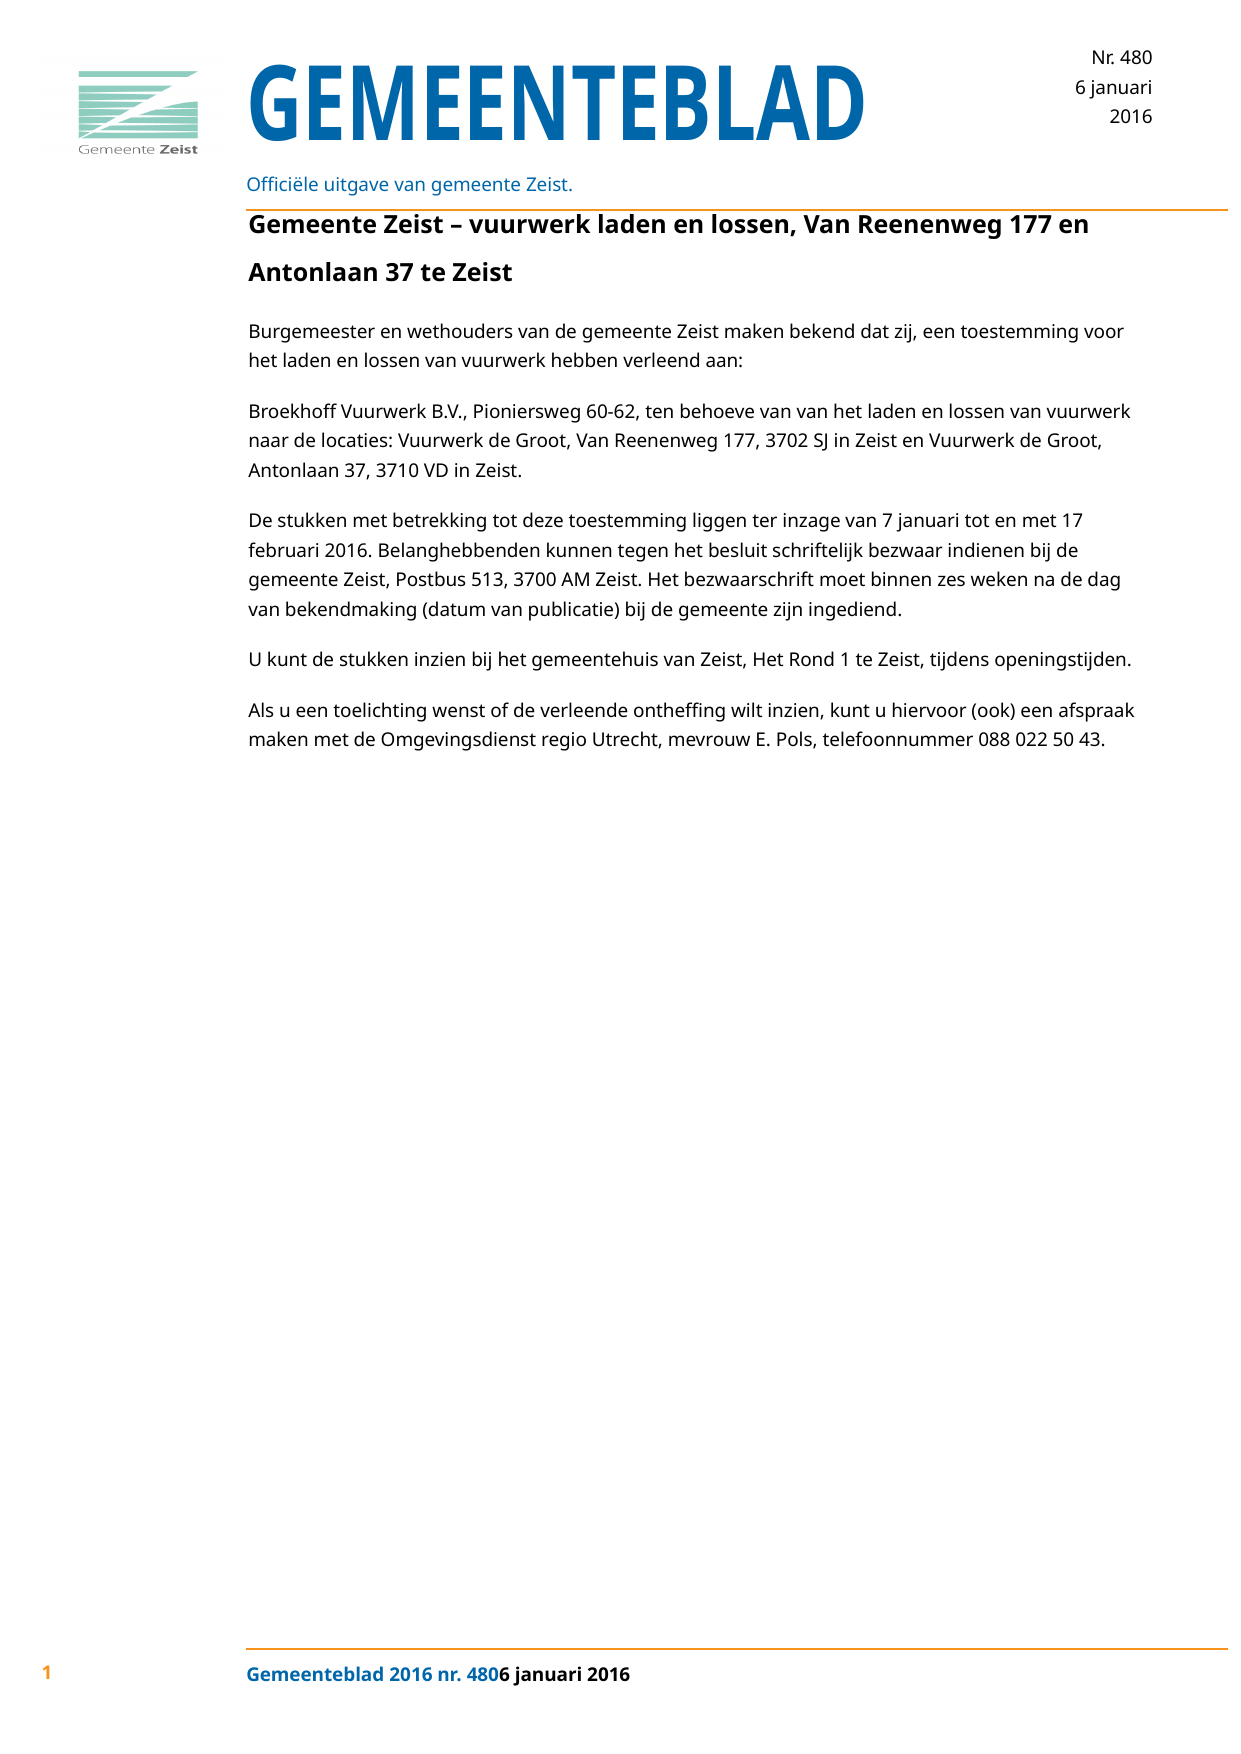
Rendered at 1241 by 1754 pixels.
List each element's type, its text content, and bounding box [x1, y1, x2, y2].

text De stukken met betrekking tot deze toestemming liggen ter inzage van 7 januari tot en met 17 februari 2016. Belanghebbenden kunnen tegen het besluit schriftelijk bezwaar indienen bij de gemeente Zeist, Postbus 513, 3700 AM Zeist. Het bezwaarschrift moet binnen zes weken na de dag van bekendmaking (datum van publicatie) bij de gemeente zijn ingediend. [248, 507, 1152, 622]
text U kunt de stukken inzien bij het gemeentehuis van Zeist, Het Rond 1 te Zeist, tijdens openingstijden. [248, 647, 1152, 672]
picture [41, 47, 231, 172]
text Als u een toelichting wenst of de verleende ontheffing wilt inzien, kunt u hiervoor (ook) een afspraak maken met de Omgevingsdienst regio Utrecht, mevrouw E. Pols, telefoonnummer 088 022 50 43. [248, 697, 1152, 752]
text Burgemeester en wethouders van de gemeente Zeist maken bekend dat zij, een toestemming voor het laden en lossen van vuurwerk hebben verleend aan: [248, 318, 1152, 373]
text Gemeente Zeist – vuurwerk laden en lossen, Van Reenenweg 177 en Antonlaan 37 te Zeist [248, 211, 1152, 288]
text Broekhoff Vuurwerk B.V., Pioniersweg 60-62, ten behoeve van van het laden en lossen van vuurwerk naar de locaties: Vuurwerk de Groot, Van Reenenweg 177, 3702 SJ in Zeist en Vuurwerk de Groot, Antonlaan 37, 3710 VD in Zeist. [248, 398, 1152, 483]
